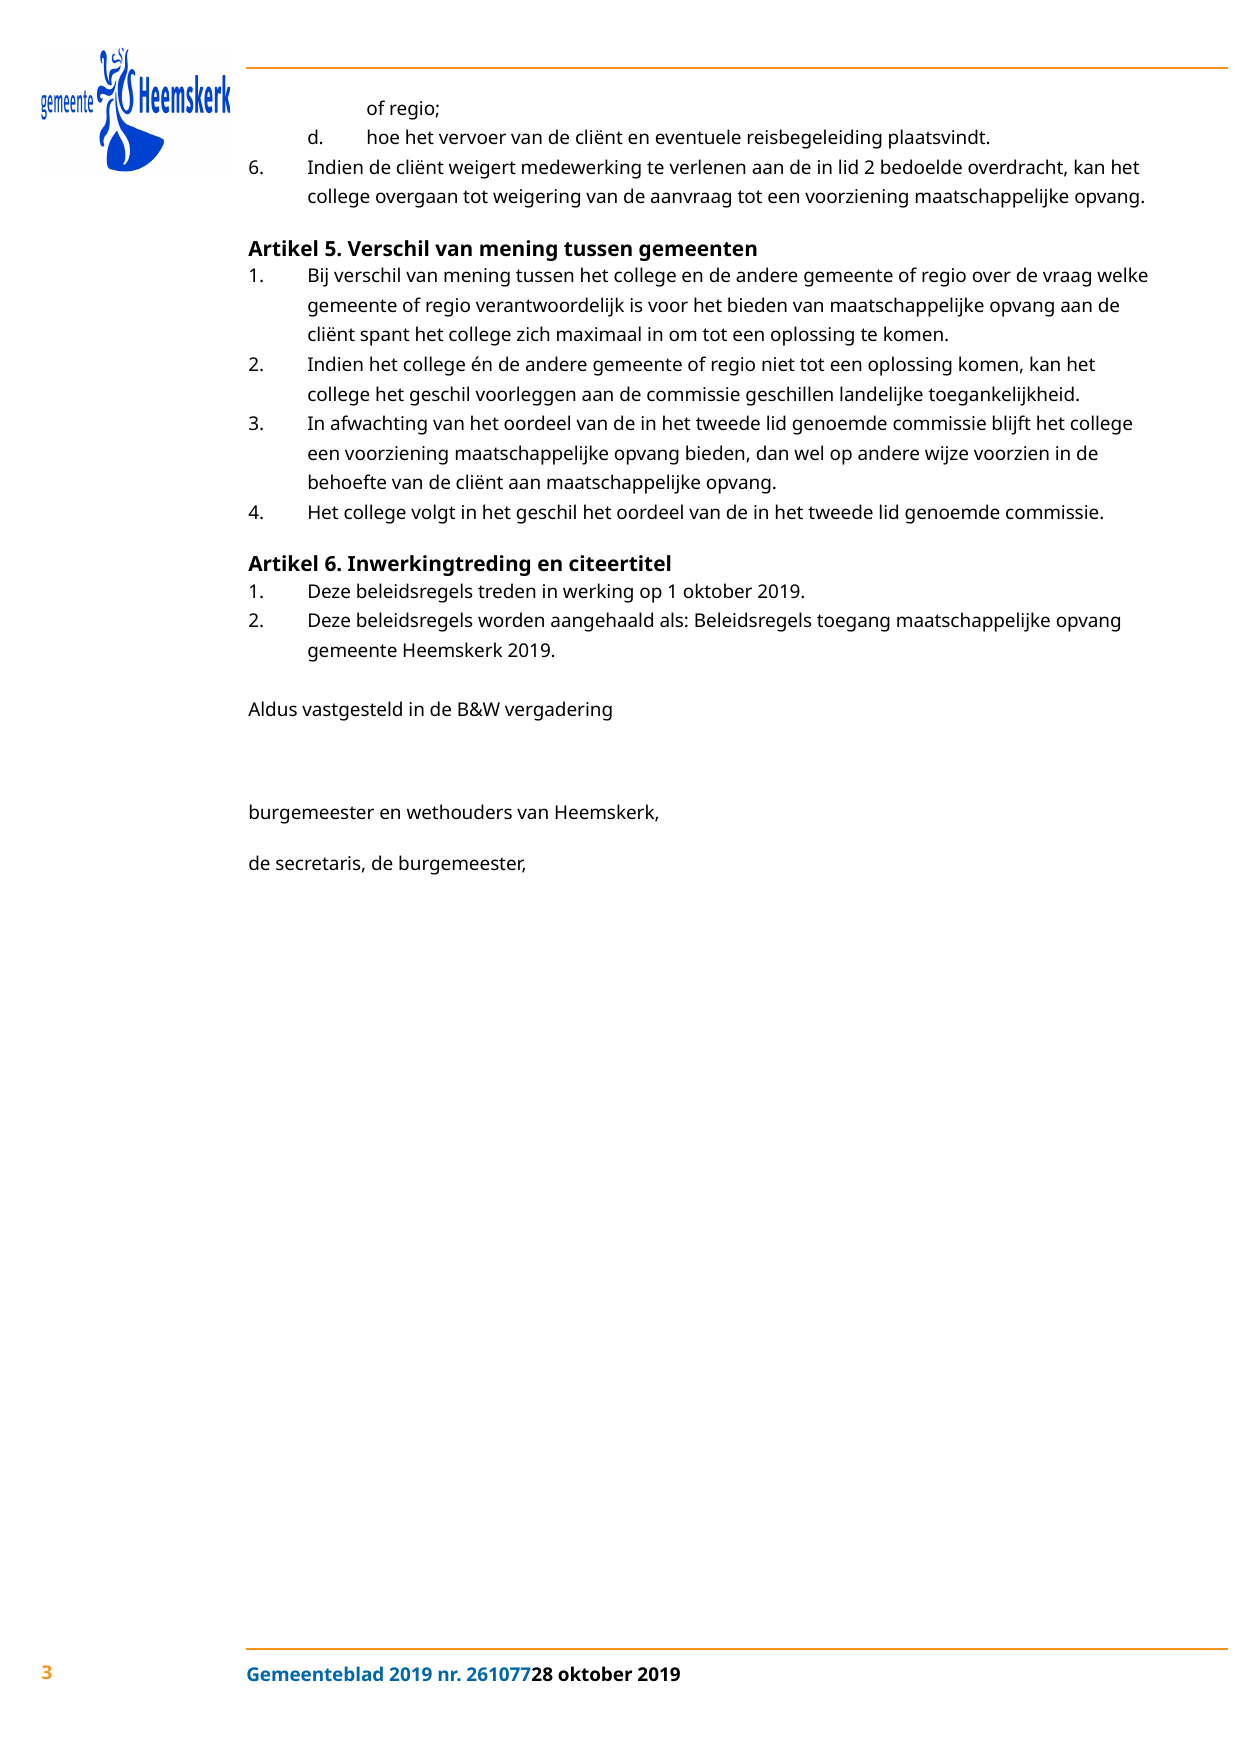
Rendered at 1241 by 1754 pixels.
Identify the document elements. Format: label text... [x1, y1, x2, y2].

list Deze beleidsregels worden aangehaald als: Beleidsregels toegang maatschappelijke opvang gemeente Heemskerk 2019. [248, 607, 1152, 663]
list Indien het college én de andere gemeente of regio niet tot een oplossing komen, kan het college het geschil voorleggen aan de commissie geschillen landelijke toegankelijkheid. [248, 351, 1152, 406]
text de secretaris, de burgemeester, [248, 851, 1152, 876]
text Aldus vastgesteld in de B&W vergadering [248, 696, 1152, 722]
list Bij verschil van mening tussen het college en de andere gemeente of regio over de vraag welke gemeente of regio verantwoordelijk is voor het bieden van maatschappelijke opvang aan de cliënt spant het college zich maximaal in om tot een oplossing te komen. [248, 262, 1152, 347]
list In afwachting van het oordeel van de in het tweede lid genoemde commissie blijft het college een voorziening maatschappelijke opvang bieden, dan wel op andere wijze voorzien in de behoefte van de cliënt aan maatschappelijke opvang. [248, 410, 1152, 495]
list Deze beleidsregels treden in werking op 1 oktober 2019. [248, 578, 1152, 604]
text burgemeester en wethouders van Heemskerk, [248, 799, 1152, 825]
list Indien de cliënt weigert medewerking te verlenen aan de in lid 2 bedoelde overdracht, kan het college overgaan tot weigering van de aanvraag tot een voorziening maatschappelijke opvang. [248, 154, 1152, 209]
list hoe het vervoer van de cliënt en eventuele reisbegeleiding plaatsvindt. [307, 124, 1152, 150]
list Het college volgt in het geschil het oordeel van de in het tweede lid genoemde commissie. [248, 499, 1152, 525]
picture [41, 47, 231, 172]
text Artikel 5. Verschil van mening tussen gemeenten [248, 234, 1152, 262]
list of regio; [307, 95, 1152, 121]
text Artikel 6. Inwerkingtreding en citeertitel [248, 549, 1152, 578]
